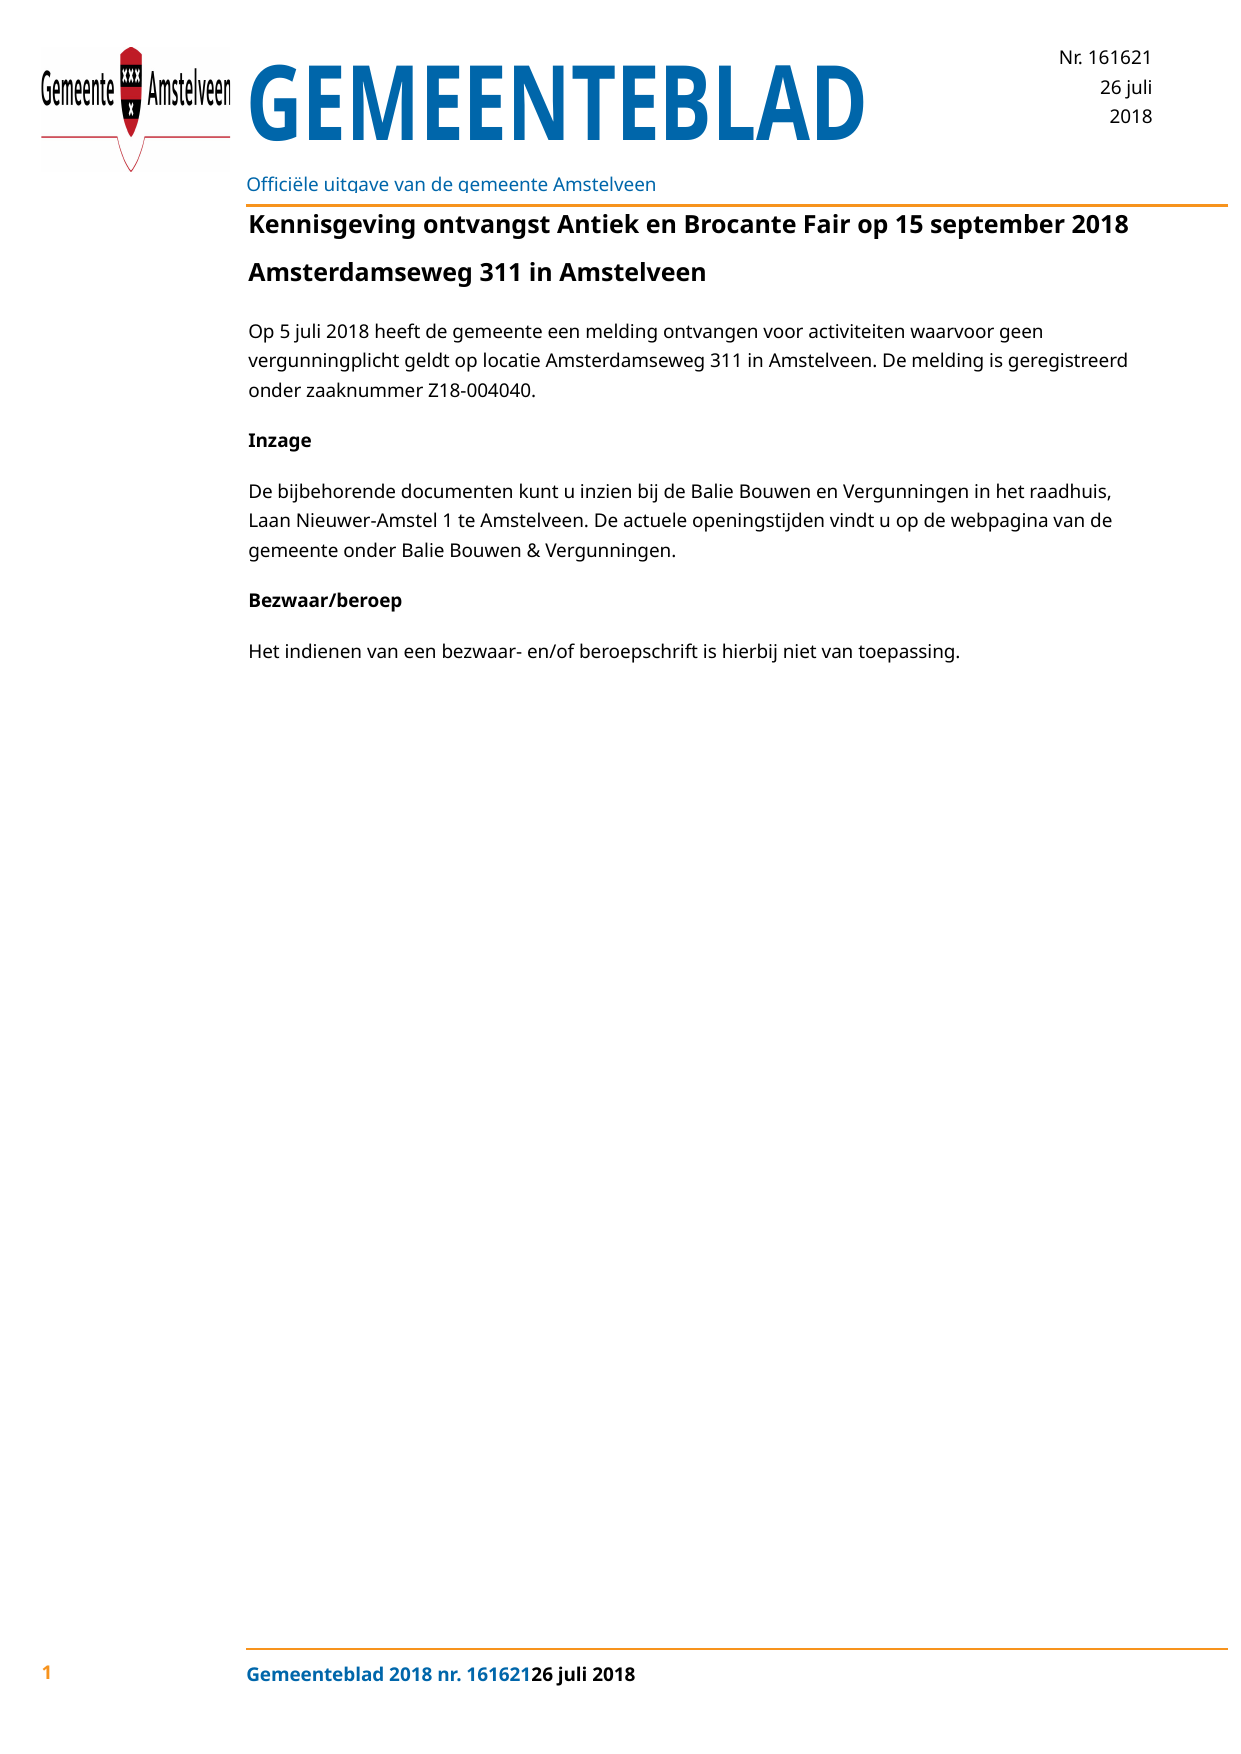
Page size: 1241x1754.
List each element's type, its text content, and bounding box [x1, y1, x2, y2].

text Inzage [248, 427, 1152, 453]
text Het indienen van een bezwaar- en/of beroepschrift is hierbij niet van toepassing. [248, 638, 1152, 664]
text De bijbehorende documenten kunt u inzien bij de Balie Bouwen en Vergunningen in het raadhuis, Laan Nieuwer-Amstel 1 te Amstelveen. De actuele openingstijden vindt u op de webpagina van de gemeente onder Balie Bouwen & Vergunningen. [248, 478, 1152, 563]
text Op 5 juli 2018 heeft de gemeente een melding ontvangen voor activiteiten waarvoor geen vergunningplicht geldt op locatie Amsterdamseweg 311 in Amstelveen. De melding is geregistreerd onder zaaknummer Z18-004040. [248, 318, 1152, 403]
text Bezwaar/beroep [248, 587, 1152, 613]
text Kennisgeving ontvangst Antiek en Brocante Fair op 15 september 2018 Amsterdamseweg 311 in Amstelveen [248, 207, 1152, 288]
picture [41, 47, 231, 172]
